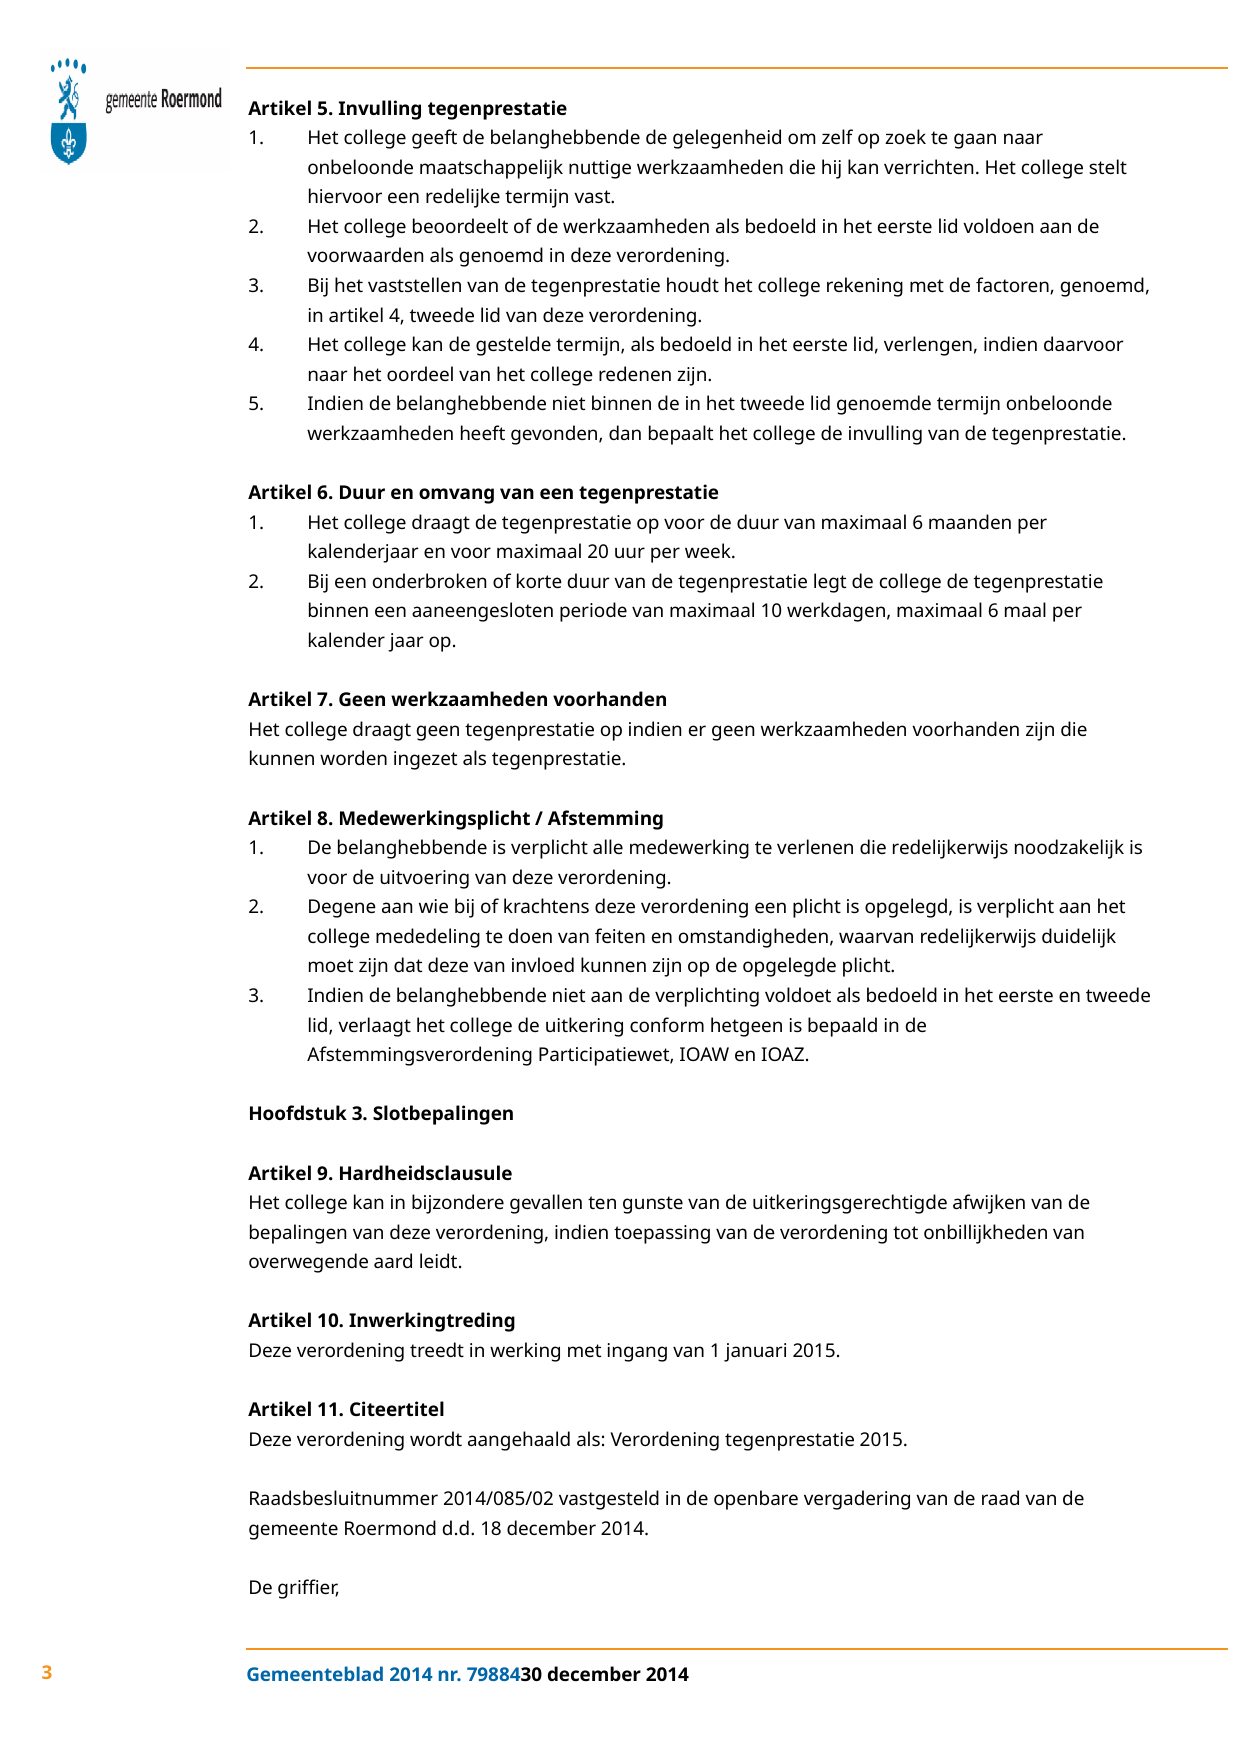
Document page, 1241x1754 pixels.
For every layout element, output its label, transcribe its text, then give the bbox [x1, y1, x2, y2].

text Artikel 10. Inwerkingtreding [248, 1308, 1152, 1333]
text Deze verordening wordt aangehaald als: Verordening tegenprestatie 2015. [248, 1426, 1152, 1452]
text Het college kan in bijzondere gevallen ten gunste van de uitkeringsgerechtigde afwijken van de bepalingen van deze verordening, indien toepassing van de verordening tot onbillijkheden van overwegende aard leidt. [248, 1189, 1152, 1274]
list Indien de belanghebbende niet aan de verplichting voldoet als bedoeld in het eerste en tweede lid, verlaagt het college de uitkering conform hetgeen is bepaald in de Afstemmingsverordening Participatiewet, IOAW en IOAZ. [248, 982, 1152, 1067]
text De griffier, [248, 1574, 1152, 1600]
text Artikel 5. Invulling tegenprestatie [248, 95, 1152, 121]
text Deze verordening treedt in werking met ingang van 1 januari 2015. [248, 1337, 1152, 1363]
text Hoofdstuk 3. Slotbepalingen [248, 1101, 1152, 1126]
list Het college geeft de belanghebbende de gelegenheid om zelf op zoek te gaan naar onbeloonde maatschappelijk nuttige werkzaamheden die hij kan verrichten. Het college stelt hiervoor een redelijke termijn vast. [248, 124, 1152, 209]
list Indien de belanghebbende niet binnen de in het tweede lid genoemde termijn onbeloonde werkzaamheden heeft gevonden, dan bepaalt het college de invulling van de tegenprestatie. [248, 391, 1152, 446]
list Bij een onderbroken of korte duur van de tegenprestatie legt de college de tegenprestatie binnen een aaneengesloten periode van maximaal 10 werkdagen, maximaal 6 maal per kalender jaar op. [248, 568, 1152, 653]
text Artikel 11. Citeertitel [248, 1396, 1152, 1422]
text Artikel 9. Hardheidsclausule [248, 1160, 1152, 1186]
text Artikel 7. Geen werkzaamheden voorhanden [248, 686, 1152, 712]
list Het college kan de gestelde termijn, als bedoeld in het eerste lid, verlengen, indien daarvoor naar het oordeel van het college redenen zijn. [248, 331, 1152, 387]
text Artikel 6. Duur en omvang van een tegenprestatie [248, 479, 1152, 505]
list Degene aan wie bij of krachtens deze verordening een plicht is opgelegd, is verplicht aan het college mededeling te doen van feiten en omstandigheden, waarvan redelijkerwijs duidelijk moet zijn dat deze van invloed kunnen zijn op de opgelegde plicht. [248, 893, 1152, 978]
list Het college draagt de tegenprestatie op voor de duur van maximaal 6 maanden per kalenderjaar en voor maximaal 20 uur per week. [248, 509, 1152, 564]
list Bij het vaststellen van de tegenprestatie houdt het college rekening met de factoren, genoemd, in artikel 4, tweede lid van deze verordening. [248, 272, 1152, 328]
picture [41, 47, 231, 172]
text Raadsbesluitnummer 2014/085/02 vastgesteld in de openbare vergadering van de raad van de gemeente Roermond d.d. 18 december 2014. [248, 1485, 1152, 1541]
text Het college draagt geen tegenprestatie op indien er geen werkzaamheden voorhanden zijn die kunnen worden ingezet als tegenprestatie. [248, 716, 1152, 771]
list De belanghebbende is verplicht alle medewerking te verlenen die redelijkerwijs noodzakelijk is voor de uitvoering van deze verordening. [248, 834, 1152, 890]
list Het college beoordeelt of de werkzaamheden als bedoeld in het eerste lid voldoen aan de voorwaarden als genoemd in deze verordening. [248, 213, 1152, 268]
text Artikel 8. Medewerkingsplicht / Afstemming [248, 805, 1152, 831]
